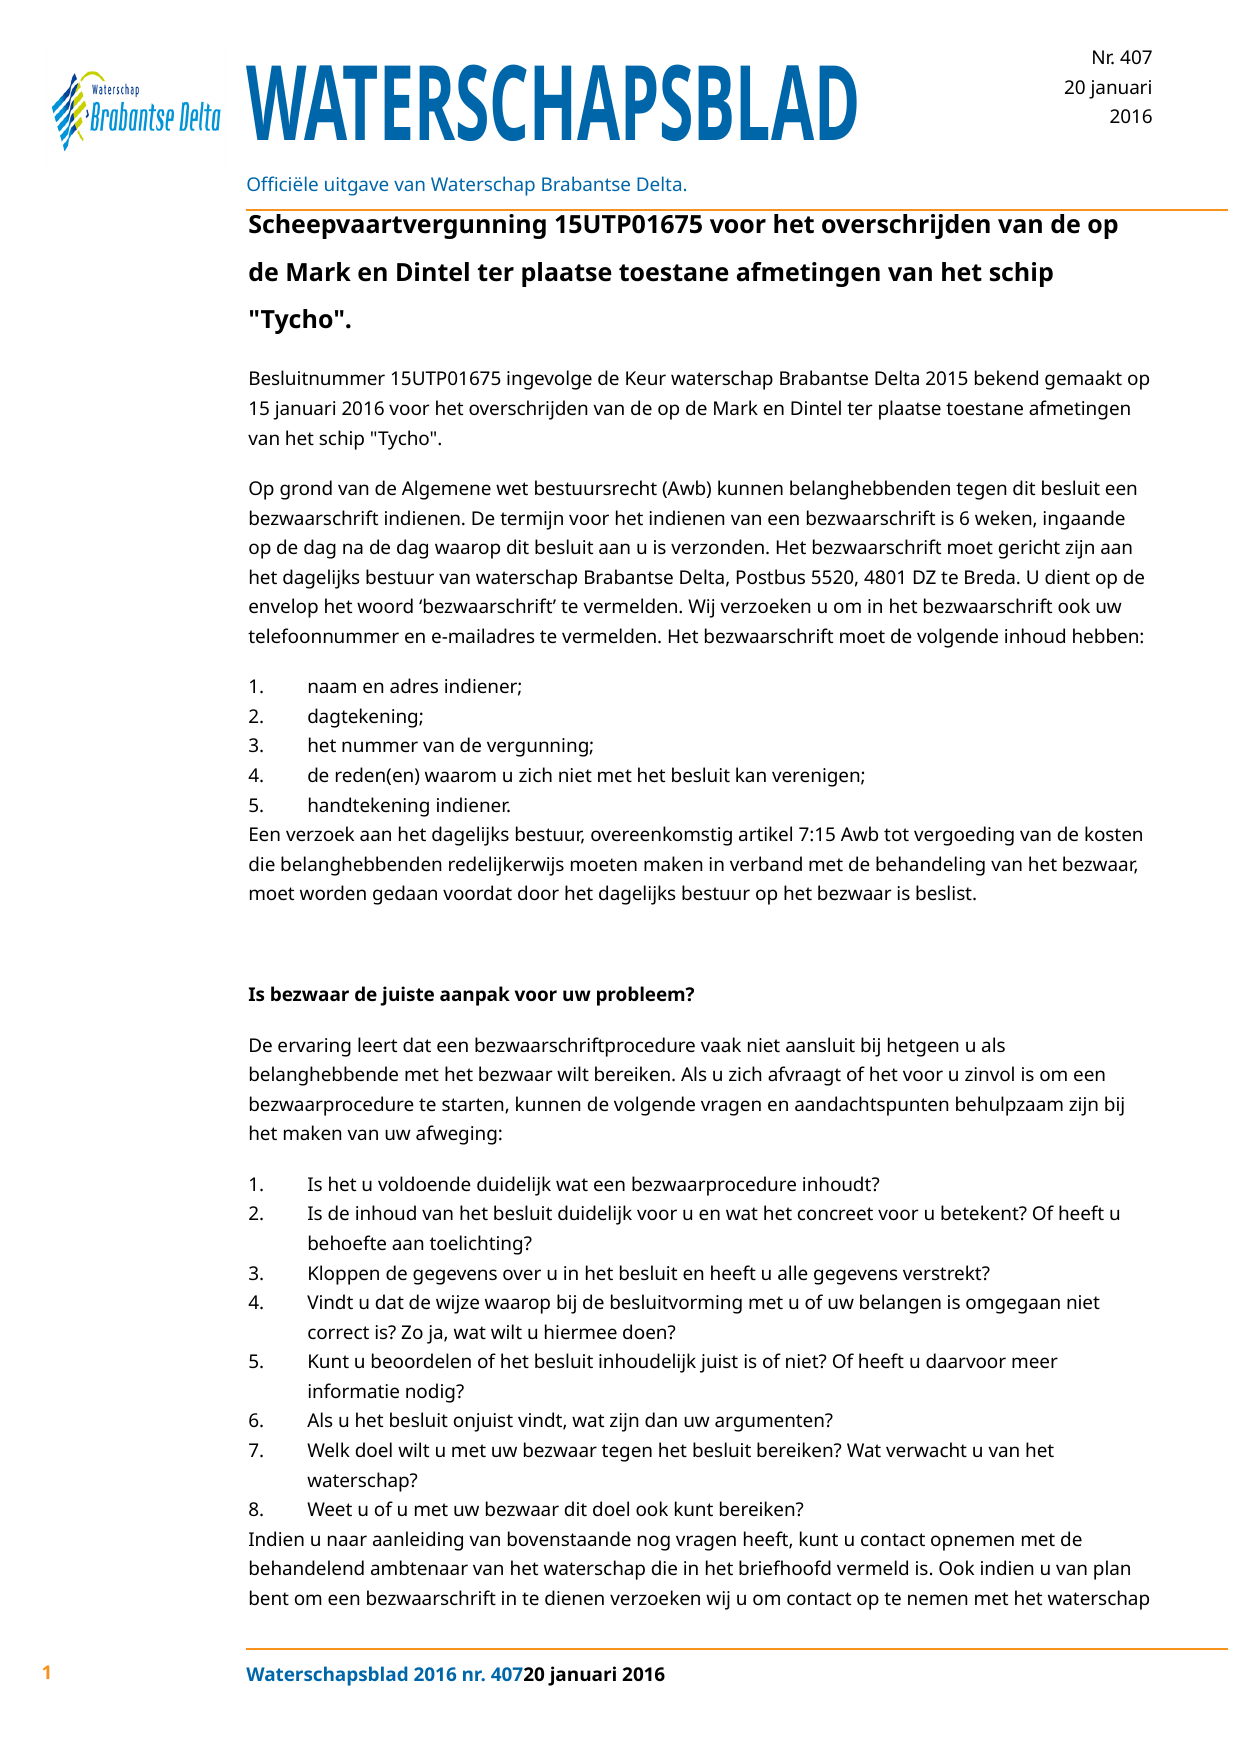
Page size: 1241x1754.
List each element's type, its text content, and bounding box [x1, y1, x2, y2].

text De ervaring leert dat een bezwaarschriftprocedure vaak niet aansluit bij hetgeen u als belanghebbende met het bezwaar wilt bereiken. Als u zich afvraagt of het voor u zinvol is om een bezwaarprocedure te starten, kunnen de volgende vragen en aandachtspunten behulpzaam zijn bij het maken van uw afweging: [248, 1032, 1152, 1146]
text Op grond van de Algemene wet bestuursrecht (Awb) kunnen belanghebbenden tegen dit besluit een bezwaarschrift indienen. De termijn voor het indienen van een bezwaarschrift is 6 weken, ingaande op de dag na de dag waarop dit besluit aan u is verzonden. Het bezwaarschrift moet gericht zijn aan het dagelijks bestuur van waterschap Brabantse Delta, Postbus 5520, 4801 DZ te Breda. U dient op de envelop het woord ‘bezwaarschrift’ te vermelden. Wij verzoeken u om in het bezwaarschrift ook uw telefoonnummer en e‑mailadres te vermelden. Het bezwaarschrift moet de volgende inhoud hebben: [248, 475, 1152, 649]
list de reden(en) waarom u zich niet met het besluit kan verenigen; [248, 762, 1152, 788]
text Scheepvaartvergunning 15UTP01675 voor het overschrijden van de op de Mark en Dintel ter plaatse toestane afmetingen van het schip "Tycho". [248, 211, 1152, 336]
text Een verzoek aan het dagelijks bestuur, overeenkomstig artikel 7:15 Awb tot vergoeding van de kosten die belanghebbenden redelijkerwijs moeten maken in verband met de behandeling van het bezwaar, moet worden gedaan voordat door het dagelijks bestuur op het bezwaar is beslist. [248, 821, 1152, 906]
list Kunt u beoordelen of het besluit inhoudelijk juist is of niet? Of heeft u daarvoor meer informatie nodig? [248, 1348, 1152, 1404]
list handtekening indiener. [248, 792, 1152, 817]
picture [41, 47, 231, 172]
list Weet u of u met uw bezwaar dit doel ook kunt bereiken? [248, 1496, 1152, 1522]
list Als u het besluit onjuist vindt, wat zijn dan uw argumenten? [248, 1408, 1152, 1433]
text Besluitnummer 15UTP01675 ingevolge de Keur waterschap Brabantse Delta 2015 bekend gemaakt op 15 januari 2016 voor het overschrijden van de op de Mark en Dintel ter plaatse toestane afmetingen van het schip "Tycho". [248, 366, 1152, 450]
list Is de inhoud van het besluit duidelijk voor u en wat het concreet voor u betekent? Of heeft u behoefte aan toelichting? [248, 1201, 1152, 1256]
text Indien u naar aanleiding van bovenstaande nog vragen heeft, kunt u contact opnemen met de behandelend ambtenaar van het waterschap die in het briefhoofd vermeld is. Ook indien u van plan bent om een bezwaarschrift in te dienen verzoeken wij u om contact op te nemen met het waterschap [248, 1526, 1152, 1611]
list naam en adres indiener; [248, 673, 1152, 699]
list het nummer van de vergunning; [248, 733, 1152, 758]
list Is het u voldoende duidelijk wat een bezwaarprocedure inhoudt? [248, 1171, 1152, 1197]
list Welk doel wilt u met uw bezwaar tegen het besluit bereiken? Wat verwacht u van het waterschap? [248, 1437, 1152, 1492]
text Is bezwaar de juiste aanpak voor uw probleem? [248, 981, 1152, 1007]
list Kloppen de gegevens over u in het besluit en heeft u alle gegevens verstrekt? [248, 1260, 1152, 1285]
list dagtekening; [248, 703, 1152, 729]
list Vindt u dat de wijze waarop bij de besluitvorming met u of uw belangen is omgegaan niet correct is? Zo ja, wat wilt u hiermee doen? [248, 1289, 1152, 1344]
